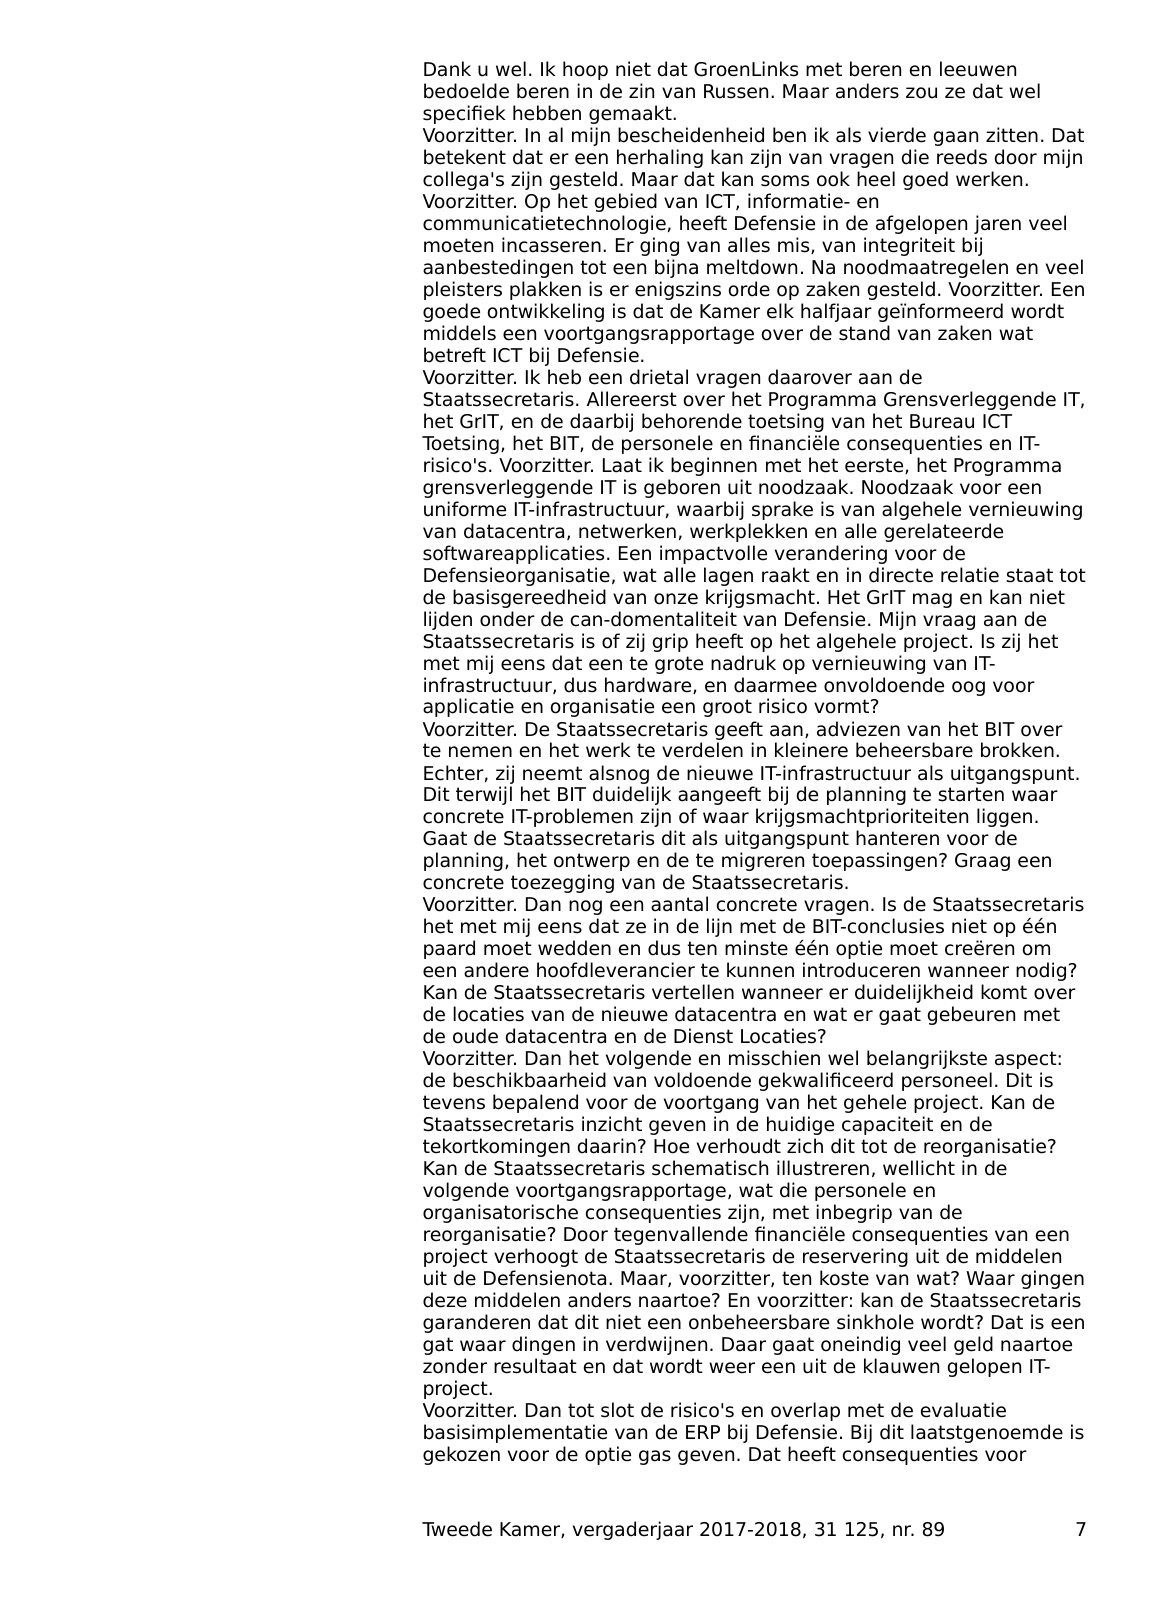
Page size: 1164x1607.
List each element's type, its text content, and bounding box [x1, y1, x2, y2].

text Dank u wel. Ik hoop niet dat GroenLinks met beren en leeuwen bedoelde beren in de zin van Russen. Maar anders zou ze dat wel specifiek hebben gemaakt. [422, 59, 1087, 125]
text Voorzitter. Dan het volgende en misschien wel belangrijkste aspect: de beschikbaarheid van voldoende gekwalificeerd personeel. Dit is tevens bepalend voor de voortgang van het gehele project. Kan de Staatssecretaris inzicht geven in de huidige capaciteit en de tekortkomingen daarin? Hoe verhoudt zich dit tot de reorganisatie? Kan de Staatssecretaris schematisch illustreren, wellicht in de volgende voortgangsrapportage, wat die personele en organisatorische consequenties zijn, met inbegrip van de reorganisatie? Door tegenvallende financiële consequenties van een project verhoogt de Staatssecretaris de reservering uit de middelen uit de Defensienota. Maar, voorzitter, ten koste van wat? Waar gingen deze middelen anders naartoe? En voorzitter: kan de Staatssecretaris garanderen dat dit niet een onbeheersbare sinkhole wordt? Dat is een gat waar dingen in verdwijnen. Daar gaat oneindig veel geld naartoe zonder resultaat en dat wordt weer een uit de klauwen gelopen IT-project. [422, 1048, 1087, 1400]
text Voorzitter. Dan tot slot de risico's en overlap met de evaluatie basisimplementatie van de ERP bij Defensie. Bij dit laatstgenoemde is gekozen voor de optie gas geven. Dat heeft consequenties voor [422, 1400, 1087, 1466]
text Voorzitter. De Staatssecretaris geeft aan, adviezen van het BIT over te nemen en het werk te verdelen in kleinere beheersbare brokken. Echter, zij neemt alsnog de nieuwe IT-infrastructuur als uitgangspunt. Dit terwijl het BIT duidelijk aangeeft bij de planning te starten waar concrete IT-problemen zijn of waar krijgsmachtprioriteiten liggen. Gaat de Staatssecretaris dit als uitgangspunt hanteren voor de planning, het ontwerp en de te migreren toepassingen? Graag een concrete toezegging van de Staatssecretaris. [422, 718, 1087, 894]
text Voorzitter. Dan nog een aantal concrete vragen. Is de Staatssecretaris het met mij eens dat ze in de lijn met de BIT-conclusies niet op één paard moet wedden en dus ten minste één optie moet creëren om een andere hoofdleverancier te kunnen introduceren wanneer nodig? Kan de Staatssecretaris vertellen wanneer er duidelijkheid komt over de locaties van de nieuwe datacentra en wat er gaat gebeuren met de oude datacentra en de Dienst Locaties? [422, 894, 1087, 1048]
text Voorzitter. In al mijn bescheidenheid ben ik als vierde gaan zitten. Dat betekent dat er een herhaling kan zijn van vragen die reeds door mijn collega's zijn gesteld. Maar dat kan soms ook heel goed werken. Voorzitter. Op het gebied van ICT, informatie- en communicatietechnologie, heeft Defensie in de afgelopen jaren veel moeten incasseren. Er ging van alles mis, van integriteit bij aanbestedingen tot een bijna meltdown. Na noodmaatregelen en veel pleisters plakken is er enigszins orde op zaken gesteld. Voorzitter. Een goede ontwikkeling is dat de Kamer elk halfjaar geïnformeerd wordt middels een voortgangsrapportage over de stand van zaken wat betreft ICT bij Defensie. [422, 125, 1087, 367]
text Voorzitter. Ik heb een drietal vragen daarover aan de Staatssecretaris. Allereerst over het Programma Grensverleggende IT, het GrIT, en de daarbij behorende toetsing van het Bureau ICT Toetsing, het BIT, de personele en financiële consequenties en IT-risico's. Voorzitter. Laat ik beginnen met het eerste, het Programma grensverleggende IT is geboren uit noodzaak. Noodzaak voor een uniforme IT-infrastructuur, waarbij sprake is van algehele vernieuwing van datacentra, netwerken, werkplekken en alle gerelateerde softwareapplicaties. Een impactvolle verandering voor de Defensieorganisatie, wat alle lagen raakt en in directe relatie staat tot de basisgereedheid van onze krijgsmacht. Het GrIT mag en kan niet lijden onder de can-domentaliteit van Defensie. Mijn vraag aan de Staatssecretaris is of zij grip heeft op het algehele project. Is zij het met mij eens dat een te grote nadruk op vernieuwing van IT-infrastructuur, dus hardware, en daarmee onvoldoende oog voor applicatie en organisatie een groot risico vormt? [422, 367, 1087, 718]
